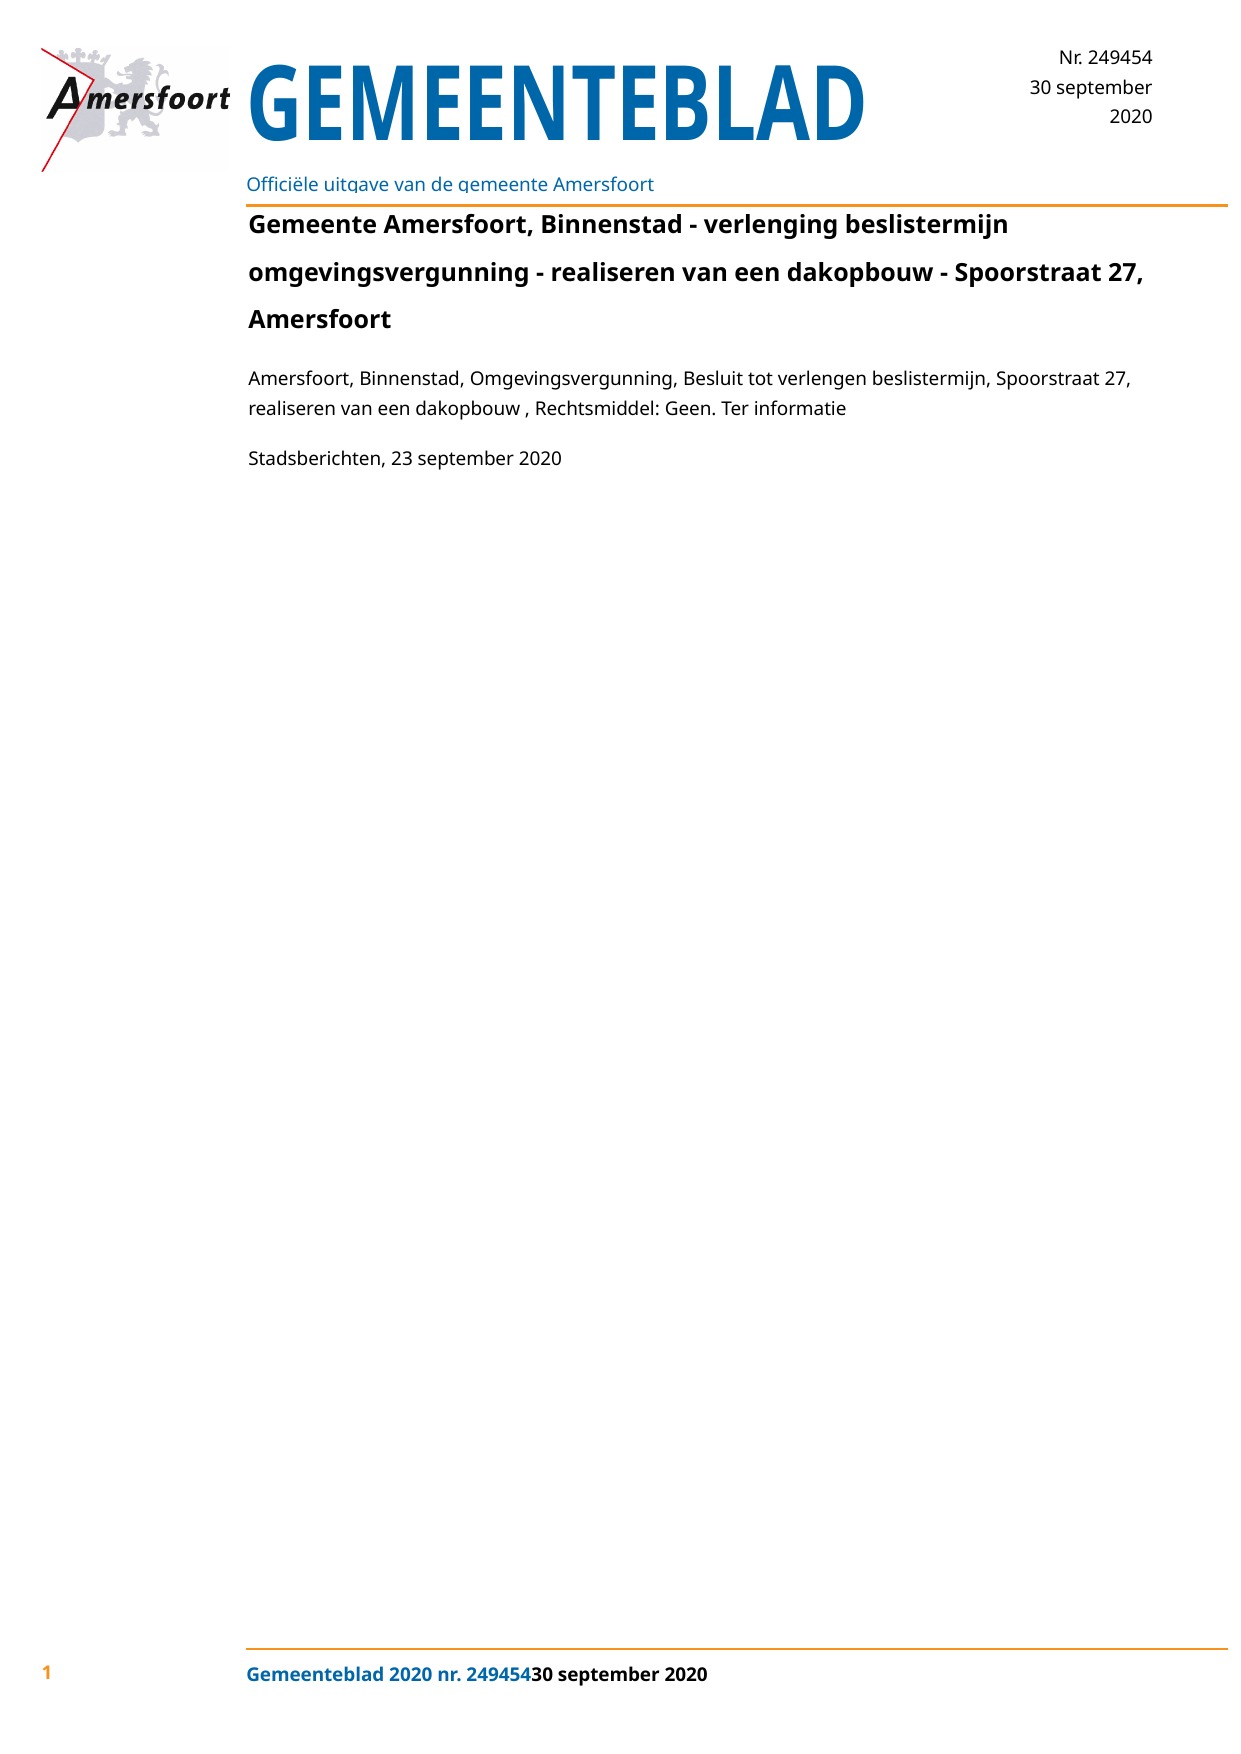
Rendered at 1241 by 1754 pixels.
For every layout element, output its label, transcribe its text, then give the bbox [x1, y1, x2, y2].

text Amersfoort, Binnenstad, Omgevingsvergunning, Besluit tot verlengen beslistermijn, Spoorstraat 27, realiseren van een dakopbouw , Rechtsmiddel: Geen. Ter informatie [248, 366, 1152, 421]
picture [41, 47, 231, 172]
text Gemeente Amersfoort, Binnenstad - verlenging beslistermijn omgevingsvergunning - realiseren van een dakopbouw - Spoorstraat 27, Amersfoort [248, 207, 1152, 336]
text Stadsberichten, 23 september 2020 [248, 446, 1152, 471]
